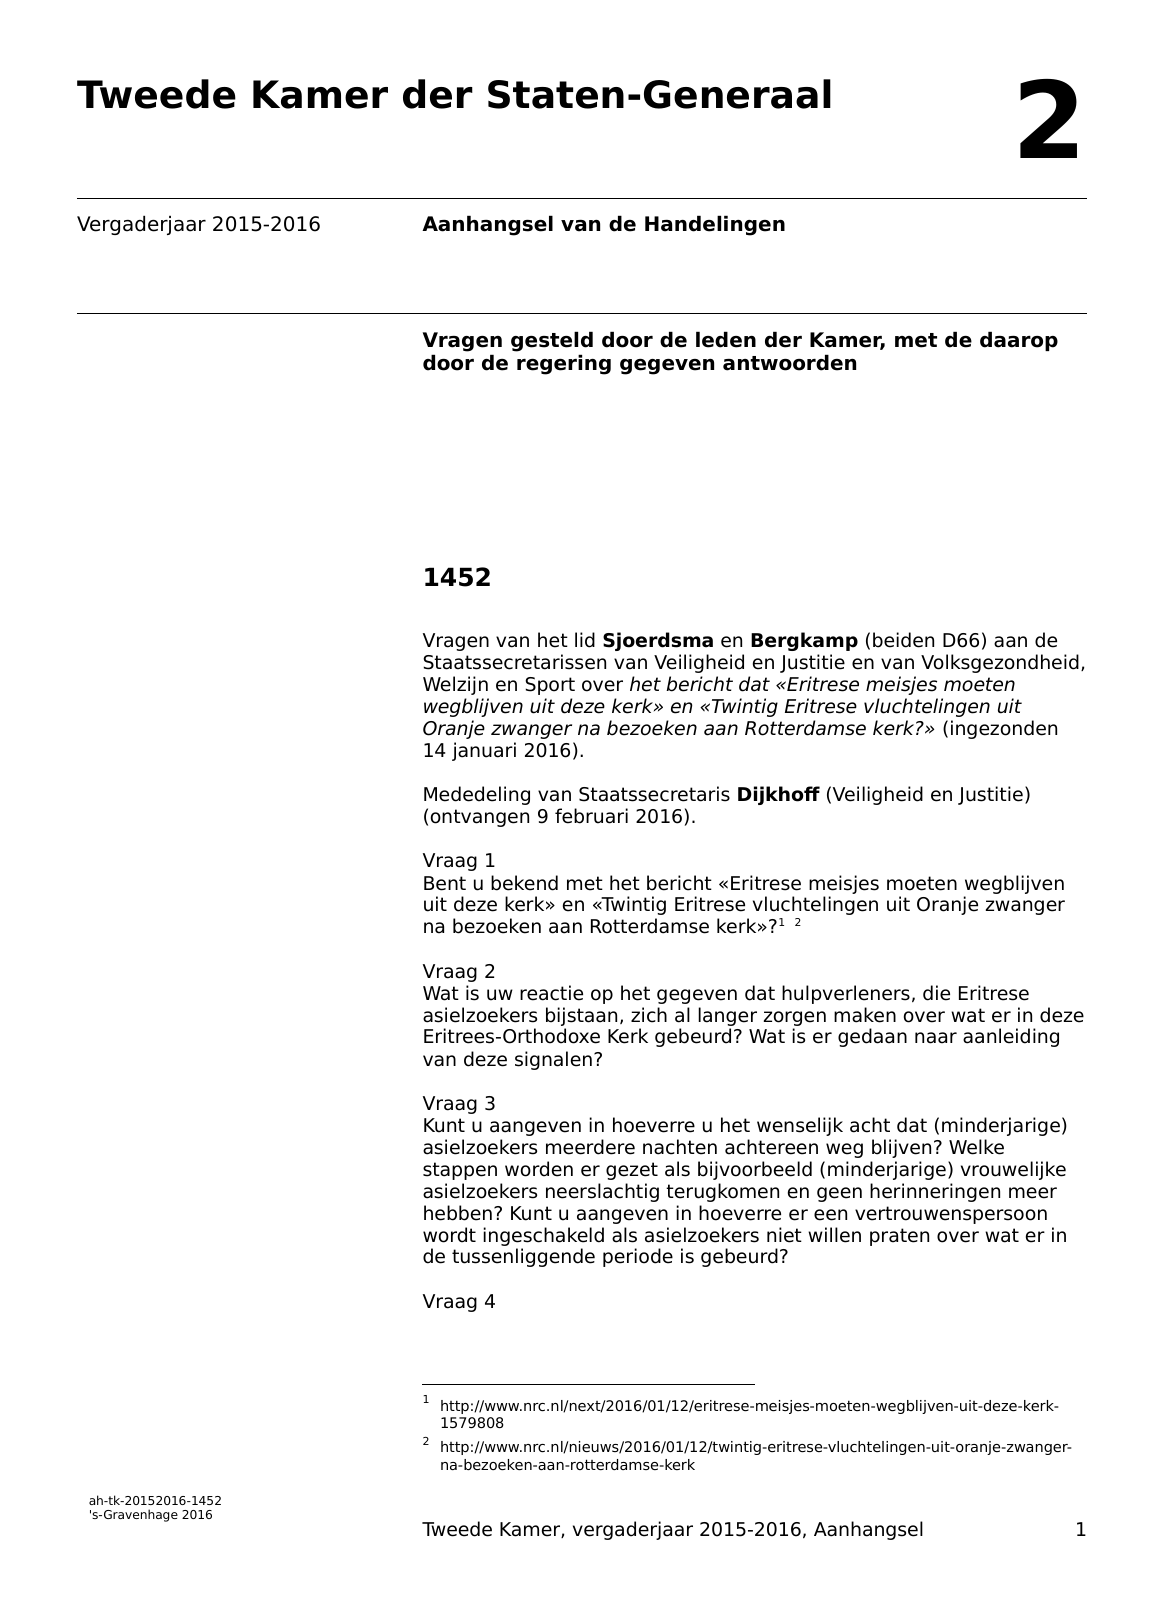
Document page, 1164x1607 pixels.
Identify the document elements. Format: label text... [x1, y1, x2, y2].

table_cell Aanhangsel van de Handelingen [422, 199, 1087, 313]
text Wat is uw reactie op het gegeven dat hulpverleners, die Eritrese asielzoekers bijstaan, zich al langer zorgen maken over wat er in deze Eritrees-Orthodoxe Kerk gebeurd? Wat is er gedaan naar aanleiding van deze signalen? [422, 982, 1087, 1070]
text Vragen van het lid Sjoerdsma en Bergkamp (beiden D66) aan de Staatssecretarissen van Veiligheid en Justitie en van Volksgezondheid, Welzijn en Sport over het bericht dat «Eritrese meisjes moeten wegblijven uit deze kerk» en «Twintig Eritrese vluchtelingen uit Oranje zwanger na bezoeken aan Rotterdamse kerk?» (ingezonden 14 januari 2016). [422, 630, 1087, 762]
table_cell [77, 314, 422, 375]
table_header 2 [886, 59, 1087, 198]
table_cell Vergaderjaar 2015-2016 [77, 199, 422, 313]
text Mededeling van Staatssecretaris Dijkhoff (Veiligheid en Justitie) (ontvangen 9 februari 2016). [422, 784, 1087, 828]
text Bent u bekend met het bericht «Eritrese meisjes moeten wegblijven uit deze kerk» en «Twintig Eritrese vluchtelingen uit Oranje zwanger na bezoeken aan Rotterdamse kerk»? [422, 872, 1087, 938]
text 1452 [422, 563, 1087, 592]
text http://www.nrc.nl/nieuws/2016/01/12/twintig-eritrese-vluchtelingen-uit-oranje-zwanger-na-bezoeken-aan-rotterdamse-kerk [422, 1435, 1087, 1474]
table_cell Vragen gesteld door de leden der Kamer, met de daarop door de regering gegeven antwoorden [422, 314, 1087, 375]
text Vraag 4 [422, 1291, 1087, 1313]
text Vraag 2 [422, 961, 1087, 982]
text Vraag 1 [422, 850, 1087, 872]
text ah-tk-20152016-1452 [88, 1494, 323, 1508]
table_header Tweede Kamer der Staten-Generaal [77, 59, 886, 198]
text http://www.nrc.nl/next/2016/01/12/eritrese-meisjes-moeten-wegblijven-uit-deze-kerk-1579808 [422, 1393, 1087, 1432]
text Kunt u aangeven in hoeverre u het wenselijk acht dat (minderjarige) asielzoekers meerdere nachten achtereen weg blijven? Welke stappen worden er gezet als bijvoorbeeld (minderjarige) vrouwelijke asielzoekers neerslachtig terugkomen en geen herinneringen meer hebben? Kunt u aangeven in hoeverre er een vertrouwenspersoon wordt ingeschakeld als asielzoekers niet willen praten over wat er in de tussenliggende periode is gebeurd? [422, 1114, 1087, 1268]
text 's-Gravenhage 2016 [88, 1508, 323, 1522]
text Vraag 3 [422, 1093, 1087, 1114]
